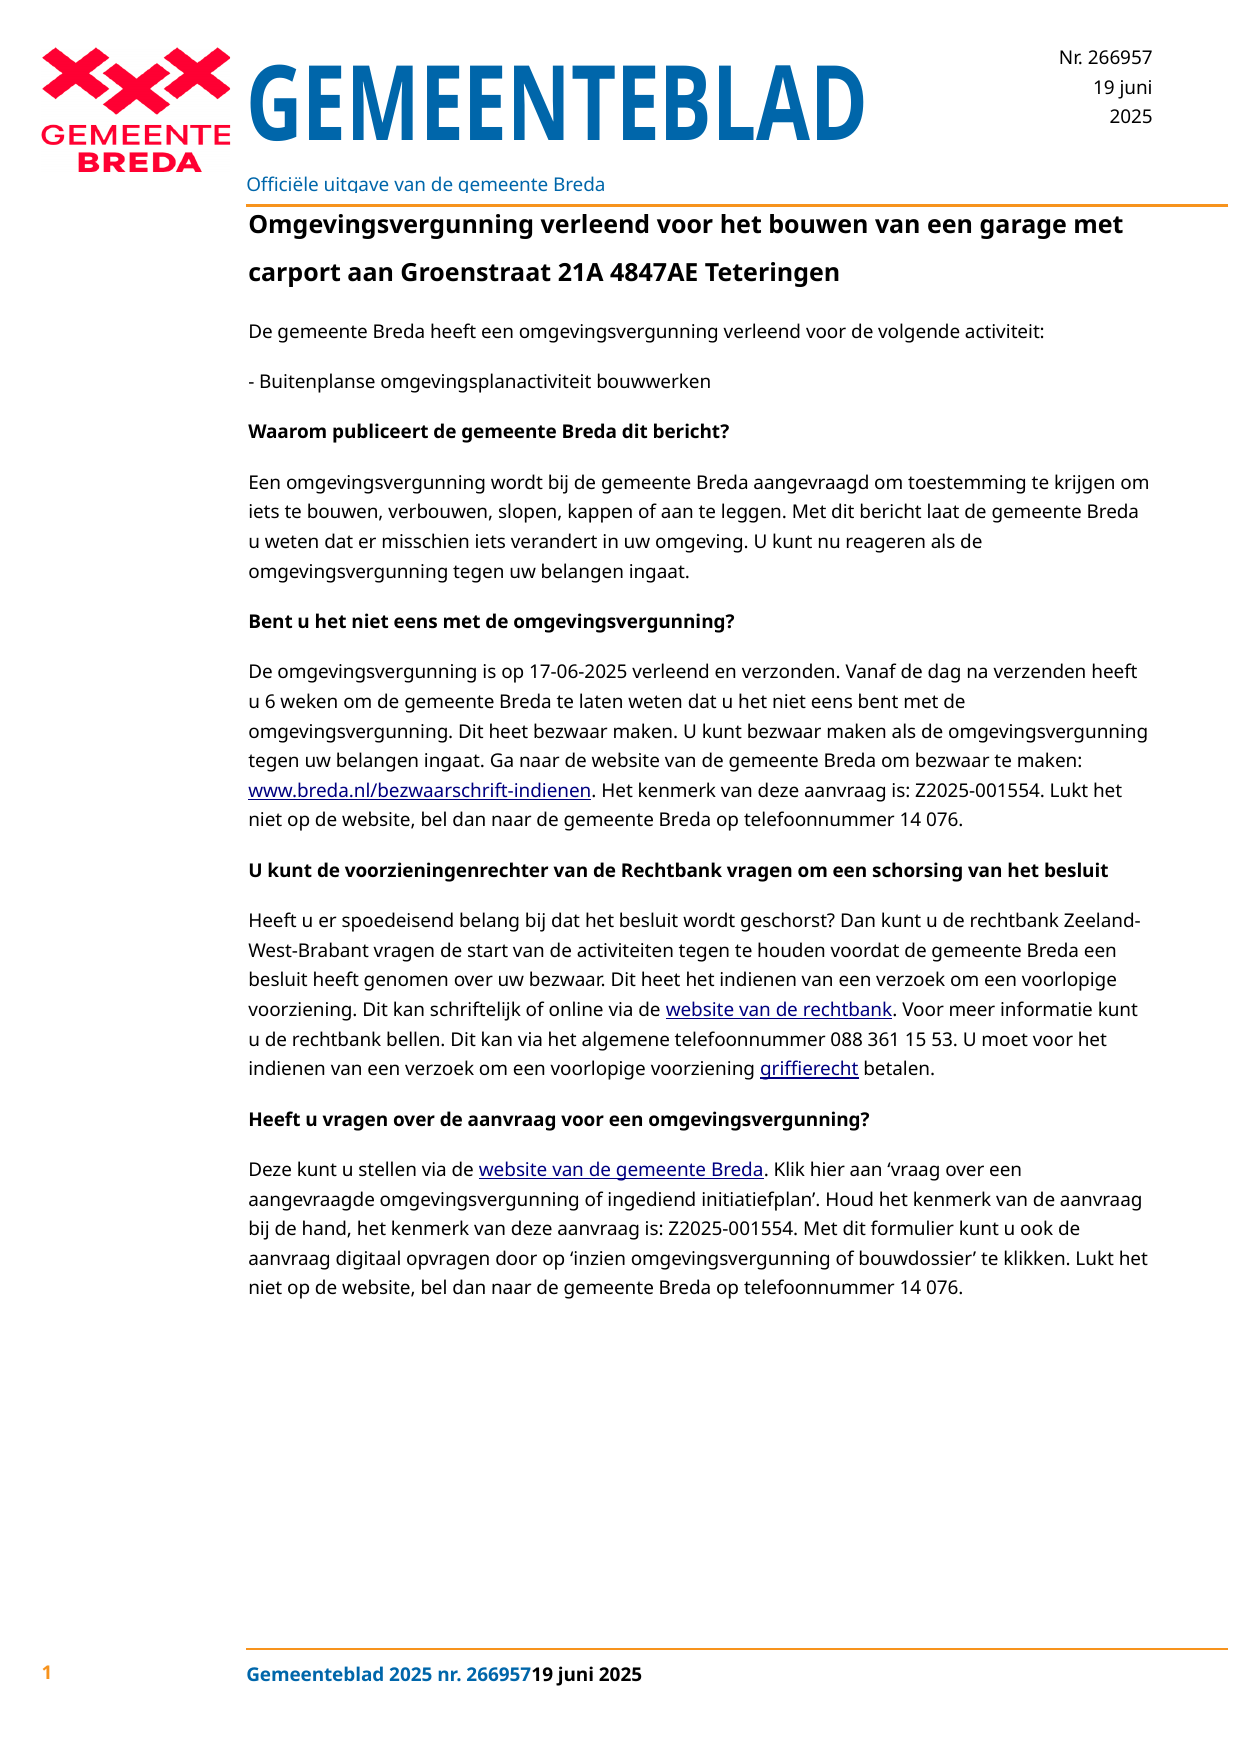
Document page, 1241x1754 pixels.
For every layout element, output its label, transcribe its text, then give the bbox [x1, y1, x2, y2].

text U kunt de voorzieningenrechter van de Rechtbank vragen om een schorsing van het besluit [248, 857, 1152, 883]
text Een omgevingsvergunning wordt bij de gemeente Breda aangevraagd om toestemming te krijgen om iets te bouwen, verbouwen, slopen, kappen of aan te leggen. Met dit bericht laat de gemeente Breda u weten dat er misschien iets verandert in uw omgeving. U kunt nu reageren als de omgevingsvergunning tegen uw belangen ingaat. [248, 469, 1152, 584]
text De omgevingsvergunning is op 17-06-2025 verleend en verzonden. Vanaf de dag na verzenden heeft u 6 weken om de gemeente Breda te laten weten dat u het niet eens bent met de omgevingsvergunning. Dit heet bezwaar maken. U kunt bezwaar maken als de omgevingsvergunning tegen uw belangen ingaat. Ga naar de website van de gemeente Breda om bezwaar te maken: www.breda.nl/bezwaarschrift-indienen. Het kenmerk van deze aanvraag is: Z2025-001554. Lukt het niet op de website, bel dan naar de gemeente Breda op telefoonnummer 14 076. [248, 659, 1152, 832]
text De gemeente Breda heeft een omgevingsvergunning verleend voor de volgende activiteit: [248, 318, 1152, 344]
text Deze kunt u stellen via de website van de gemeente Breda. Klik hier aan ‘vraag over een aangevraagde omgevingsvergunning of ingediend initiatiefplan’. Houd het kenmerk van de aanvraag bij de hand, het kenmerk van deze aanvraag is: Z2025-001554. Met dit formulier kunt u ook de aanvraag digitaal opvragen door op ‘inzien omgevingsvergunning of bouwdossier’ te klikken. Lukt het niet op de website, bel dan naar de gemeente Breda op telefoonnummer 14 076. [248, 1156, 1152, 1300]
picture [41, 47, 231, 172]
text Bent u het niet eens met de omgevingsvergunning? [248, 608, 1152, 634]
text Heeft u er spoedeisend belang bij dat het besluit wordt geschorst? Dan kunt u de rechtbank Zeeland-West-Brabant vragen de start van de activiteiten tegen te houden voordat de gemeente Breda een besluit heeft genomen over uw bezwaar. Dit heet het indienen van een verzoek om een voorlopige voorziening. Dit kan schriftelijk of online via de website van de rechtbank. Voor meer informatie kunt u de rechtbank bellen. Dit kan via het algemene telefoonnummer 088 361 15 53. U moet voor het indienen van een verzoek om een voorlopige voorziening griffierecht betalen. [248, 907, 1152, 1081]
text Omgevingsvergunning verleend voor het bouwen van een garage met carport aan Groenstraat 21A 4847AE Teteringen [248, 207, 1152, 288]
text Heeft u vragen over de aanvraag voor een omgevingsvergunning? [248, 1106, 1152, 1132]
text Waarom publiceert de gemeente Breda dit bericht? [248, 419, 1152, 444]
text - Buitenplanse omgevingsplanactiviteit bouwwerken [248, 368, 1152, 394]
